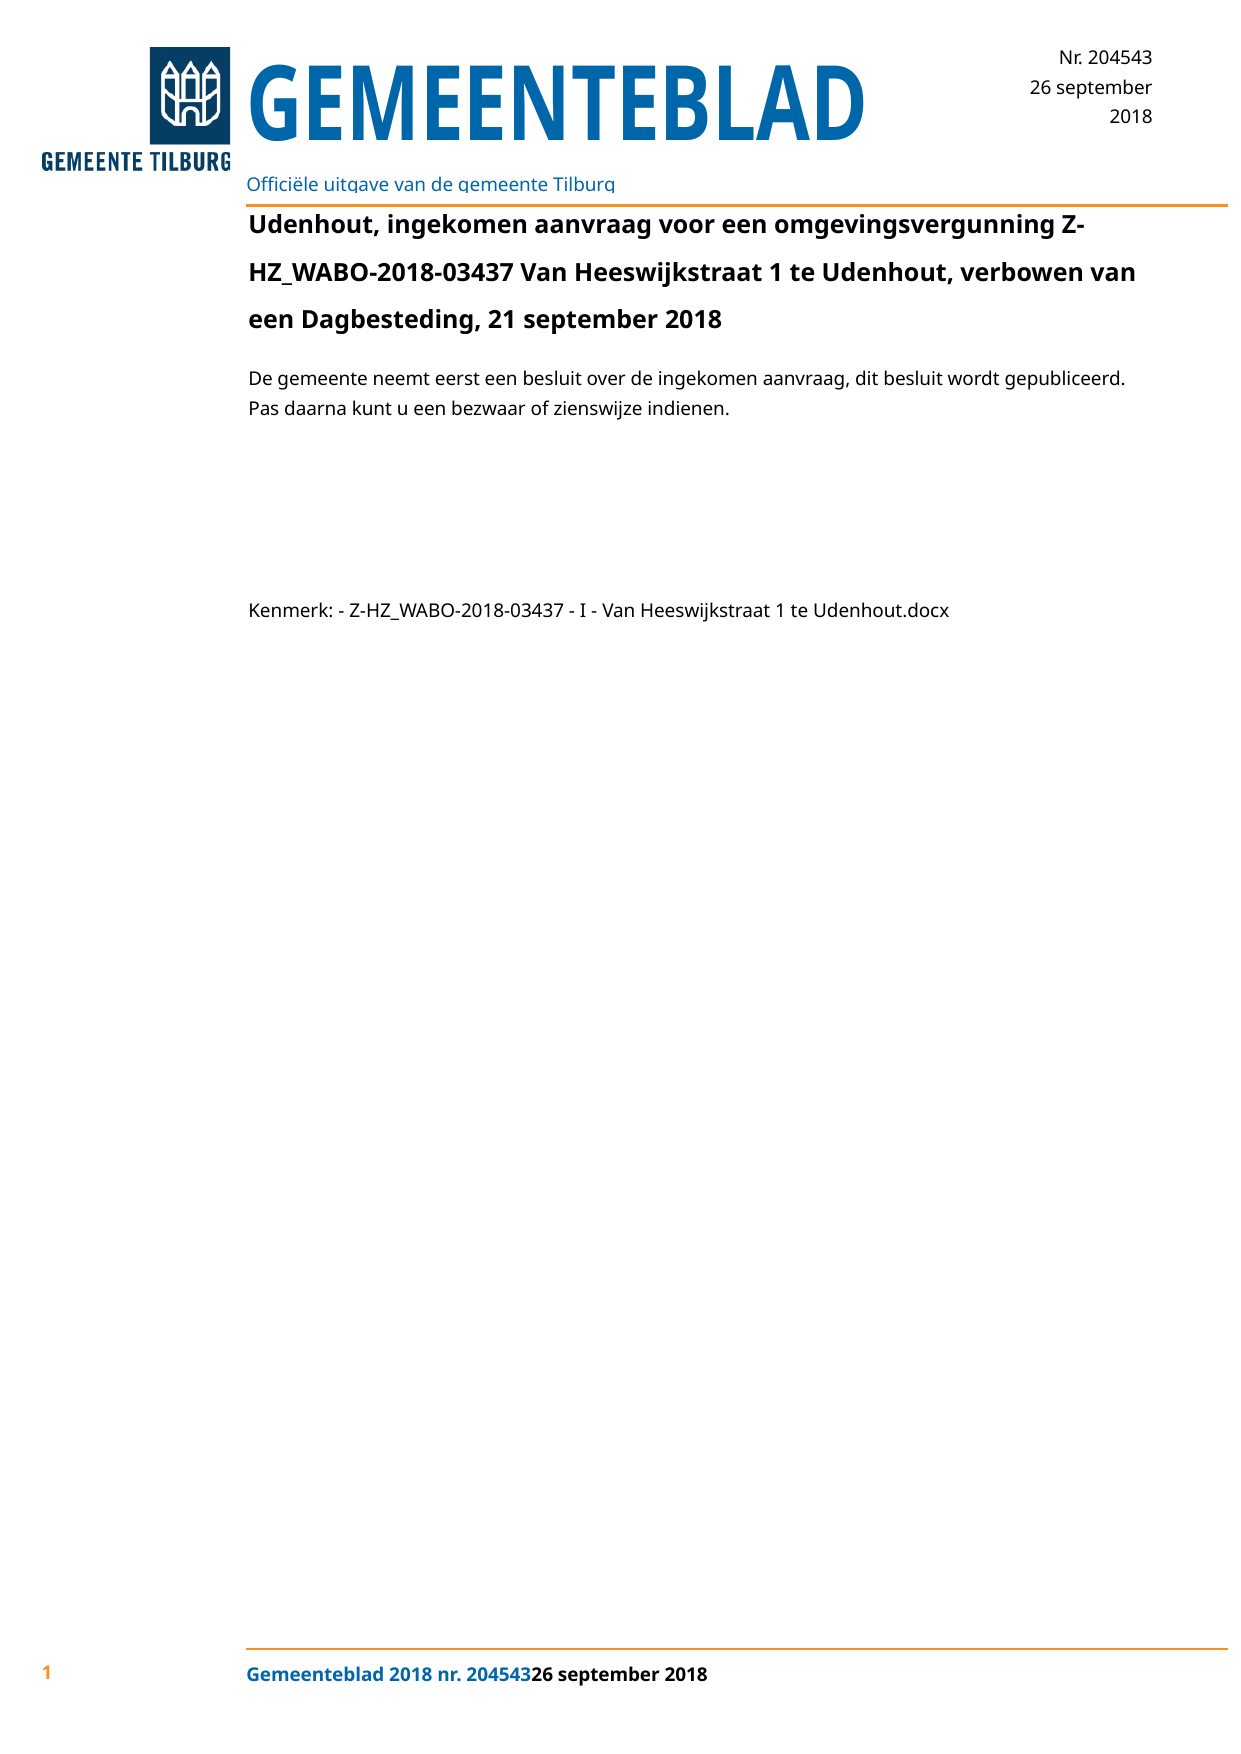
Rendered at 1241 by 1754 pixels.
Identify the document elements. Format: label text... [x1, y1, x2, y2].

text De gemeente neemt eerst een besluit over de ingekomen aanvraag, dit besluit wordt gepubliceerd. Pas daarna kunt u een bezwaar of zienswijze indienen. [248, 366, 1152, 421]
text Kenmerk: - Z-HZ_WABO-2018-03437 - I - Van Heeswijkstraat 1 te Udenhout.docx [248, 597, 1152, 622]
picture [41, 47, 231, 172]
text Udenhout, ingekomen aanvraag voor een omgevingsvergunning Z-HZ_WABO-2018-03437 Van Heeswijkstraat 1 te Udenhout, verbowen van een Dagbesteding, 21 september 2018 [248, 207, 1152, 336]
